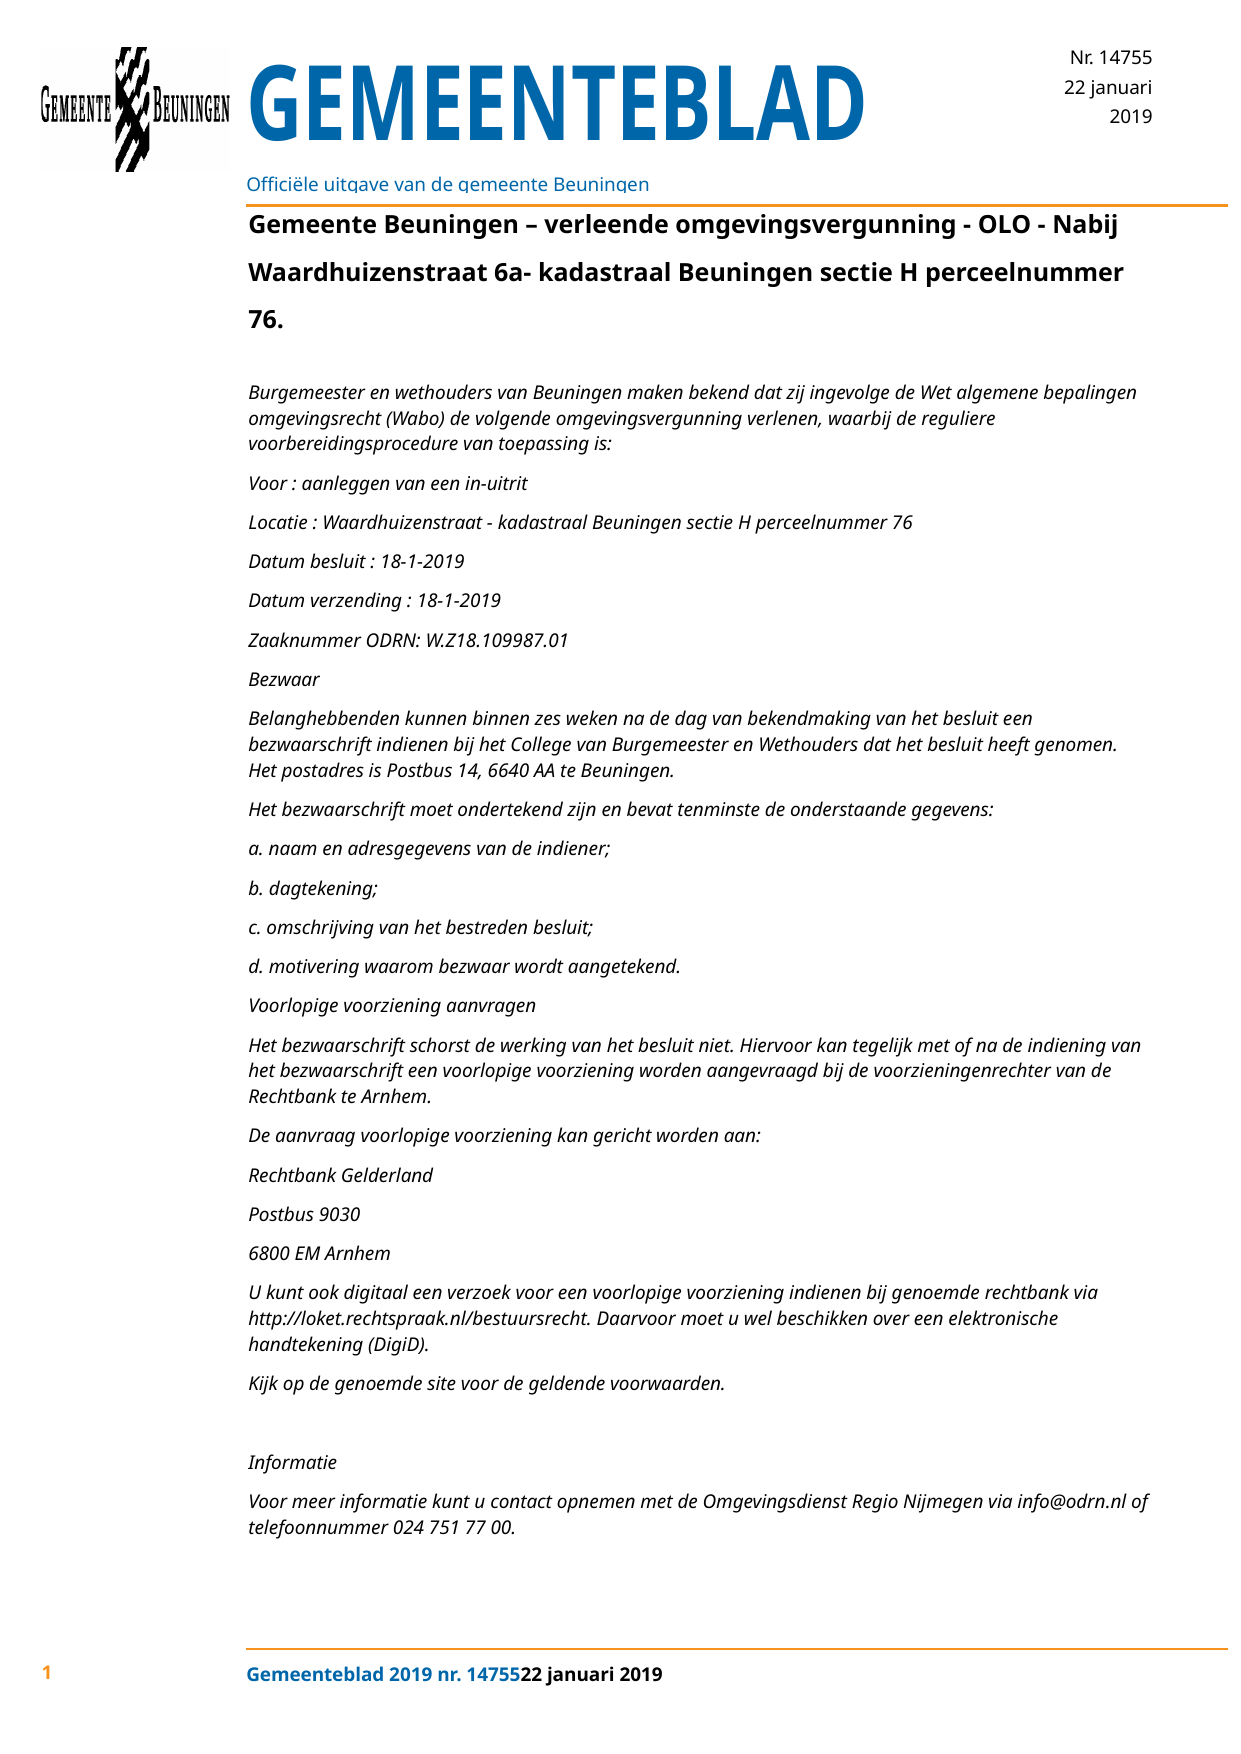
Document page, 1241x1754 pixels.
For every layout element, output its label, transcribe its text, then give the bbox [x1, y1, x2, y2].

picture [41, 47, 231, 172]
text Belanghebbenden kunnen binnen zes weken na de dag van bekendmaking van het besluit een bezwaarschrift indienen bij het College van Burgemeester en Wethouders dat het besluit heeft genomen. Het postadres is Postbus 14, 6640 AA te Beuningen. [248, 705, 1152, 783]
text Kijk op de genoemde site voor de geldende voorwaarden. [248, 1370, 1152, 1396]
text Voor meer informatie kunt u contact opnemen met de Omgevingsdienst Regio Nijmegen via info@odrn.nl of telefoonnummer 024 751 77 00. [248, 1488, 1152, 1539]
text b. dagtekening; [248, 875, 1152, 900]
text 6800 EM Arnhem [248, 1240, 1152, 1266]
text Datum verzending : 18-1-2019 [248, 588, 1152, 613]
text De aanvraag voorlopige voorziening kan gericht worden aan: [248, 1122, 1152, 1148]
text U kunt ook digitaal een verzoek voor een voorlopige voorziening indienen bij genoemde rechtbank via http://loket.rechtspraak.nl/bestuursrecht. Daarvoor moet u wel beschikken over een elektronische handtekening (DigiD). [248, 1279, 1152, 1357]
text Rechtbank Gelderland [248, 1162, 1152, 1187]
text Zaaknummer ODRN: W.Z18.109987.01 [248, 627, 1152, 653]
text Burgemeester en wethouders van Beuningen maken bekend dat zij ingevolge de Wet algemene bepalingen omgevingsrecht (Wabo) de volgende omgevingsvergunning verlenen, waarbij de reguliere voorbereidingsprocedure van toepassing is: [248, 379, 1152, 456]
text Voor : aanleggen van een in-uitrit [248, 470, 1152, 496]
text d. motivering waarom bezwaar wordt aangetekend. [248, 953, 1152, 979]
text Gemeente Beuningen – verleende omgevingsvergunning - OLO - Nabij Waardhuizenstraat 6a- kadastraal Beuningen sectie H perceelnummer 76. [248, 207, 1152, 336]
text c. omschrijving van het bestreden besluit; [248, 914, 1152, 940]
text Postbus 9030 [248, 1201, 1152, 1227]
text Het bezwaarschrift moet ondertekend zijn en bevat tenminste de onderstaande gegevens: [248, 796, 1152, 822]
text a. naam en adresgegevens van de indiener; [248, 835, 1152, 861]
text Bezwaar [248, 666, 1152, 692]
text Het bezwaarschrift schorst de werking van het besluit niet. Hiervoor kan tegelijk met of na de indiening van het bezwaarschrift een voorlopige voorziening worden aangevraagd bij de voorzieningenrechter van de Rechtbank te Arnhem. [248, 1032, 1152, 1109]
text Datum besluit : 18-1-2019 [248, 548, 1152, 574]
text Voorlopige voorziening aanvragen [248, 992, 1152, 1018]
text Locatie : Waardhuizenstraat - kadastraal Beuningen sectie H perceelnummer 76 [248, 509, 1152, 535]
text Informatie [248, 1449, 1152, 1474]
